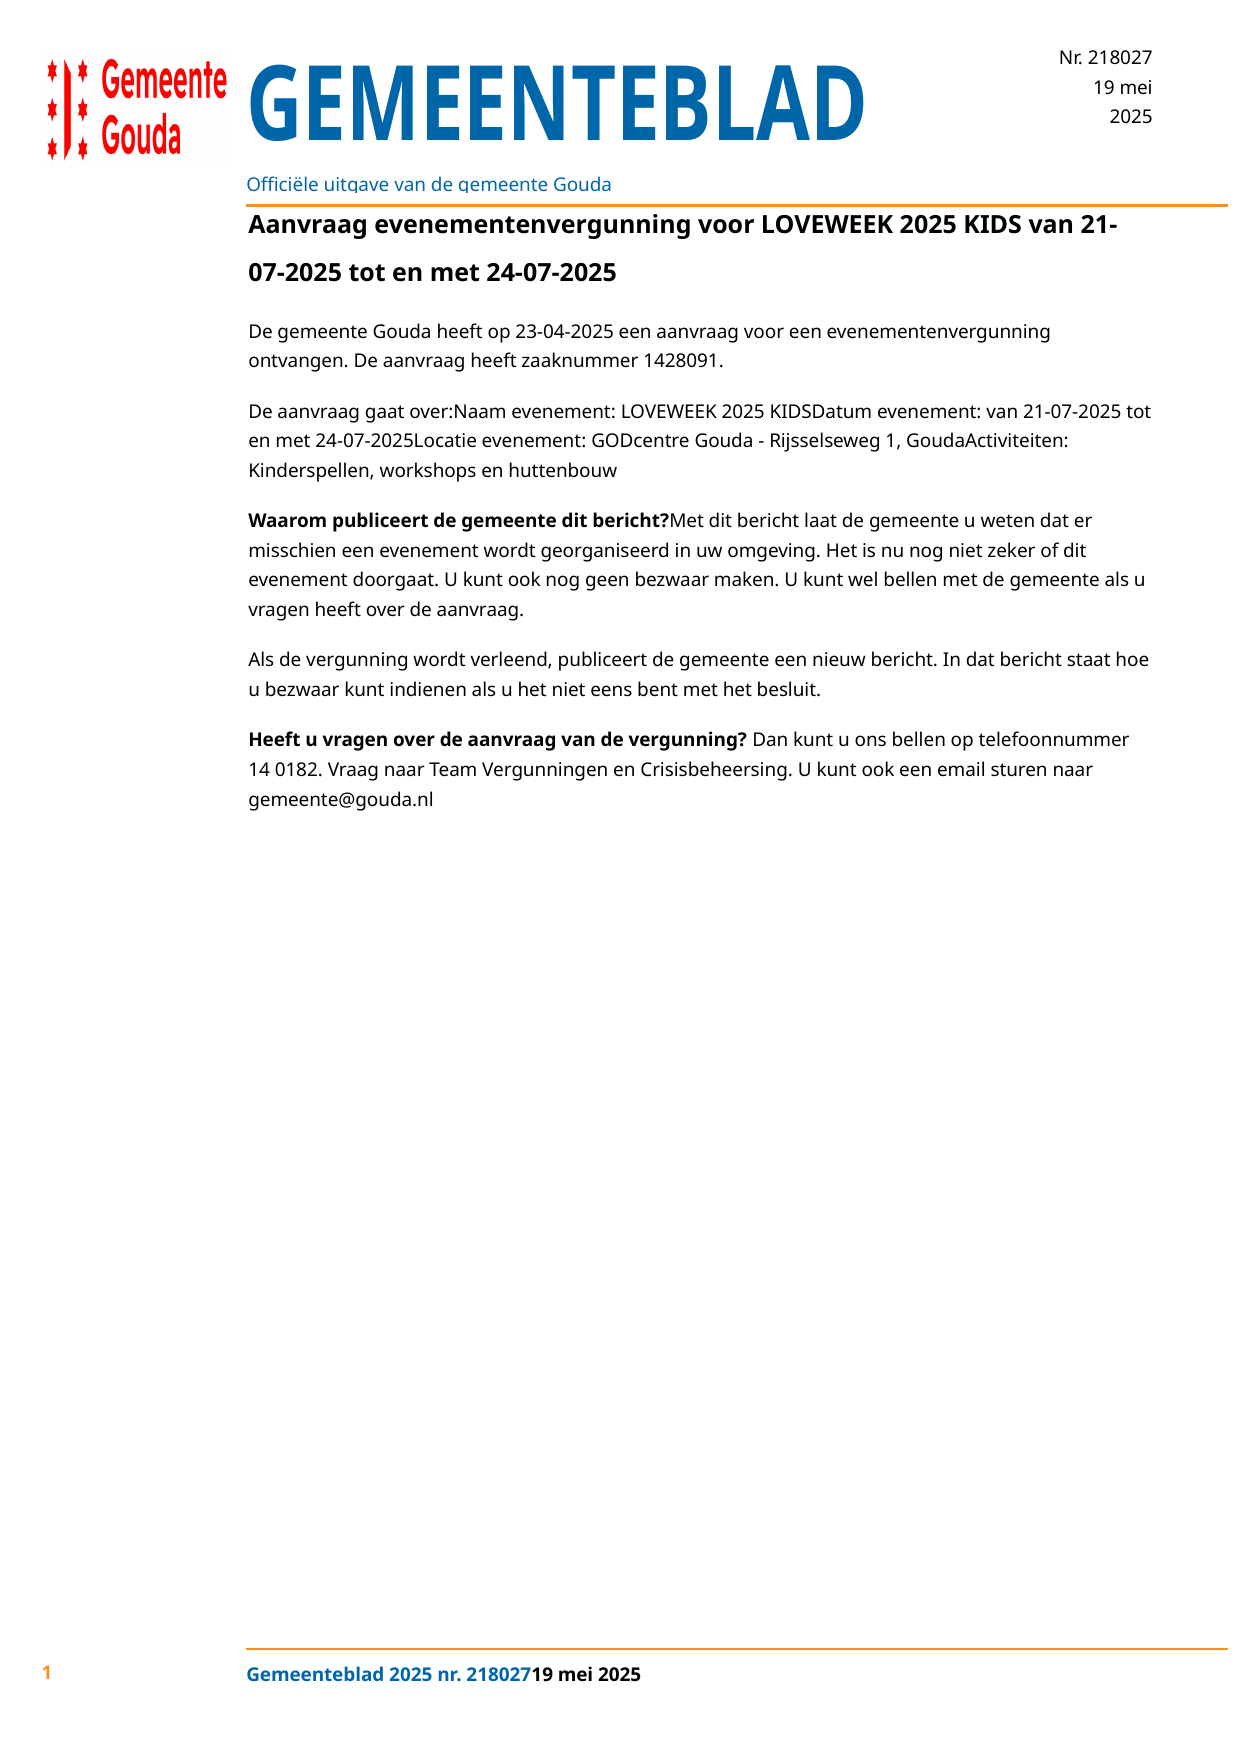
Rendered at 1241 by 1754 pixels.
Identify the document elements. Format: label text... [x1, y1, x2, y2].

text Als de vergunning wordt verleend, publiceert de gemeente een nieuw bericht. In dat bericht staat hoe u bezwaar kunt indienen als u het niet eens bent met het besluit. [248, 647, 1152, 702]
text De gemeente Gouda heeft op 23-04-2025 een aanvraag voor een evenementenvergunning ontvangen. De aanvraag heeft zaaknummer 1428091. [248, 318, 1152, 373]
text Aanvraag evenementenvergunning voor LOVEWEEK 2025 KIDS van 21-07-2025 tot en met 24-07-2025 [248, 207, 1152, 288]
picture [41, 47, 231, 172]
text Heeft u vragen over de aanvraag van de vergunning? Dan kunt u ons bellen op telefoonnummer 14 0182. Vraag naar Team Vergunningen en Crisisbeheersing. U kunt ook een email sturen naar gemeente@gouda.nl [248, 727, 1152, 812]
text Waarom publiceert de gemeente dit bericht?Met dit bericht laat de gemeente u weten dat er misschien een evenement wordt georganiseerd in uw omgeving. Het is nu nog niet zeker of dit evenement doorgaat. U kunt ook nog geen bezwaar maken. U kunt wel bellen met de gemeente als u vragen heeft over de aanvraag. [248, 507, 1152, 622]
text De aanvraag gaat over:Naam evenement: LOVEWEEK 2025 KIDSDatum evenement: van 21-07-2025 tot en met 24-07-2025Locatie evenement: GODcentre Gouda - Rijsselseweg 1, GoudaActiviteiten: Kinderspellen, workshops en huttenbouw [248, 398, 1152, 483]
